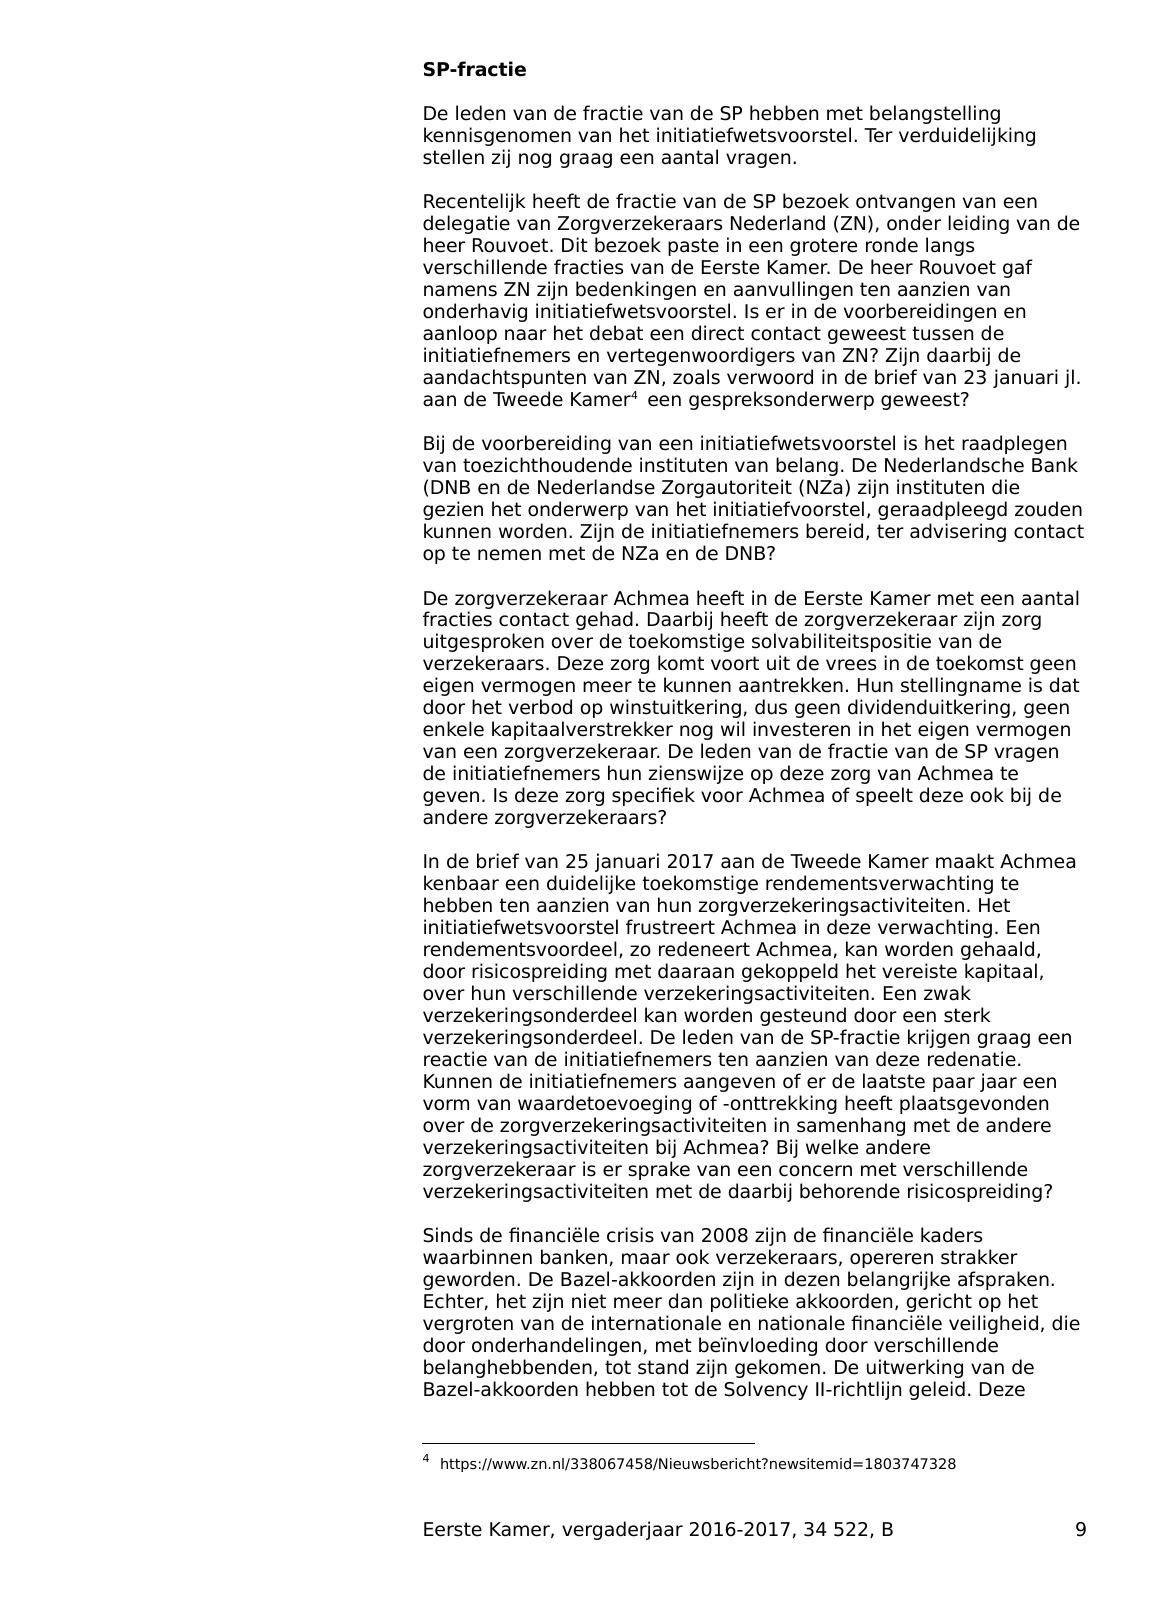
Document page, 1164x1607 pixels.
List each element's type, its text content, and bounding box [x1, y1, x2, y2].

text https://www.zn.nl/338067458/Nieuwsbericht?newsitemid=1803747328 [422, 1452, 1087, 1474]
text Recentelijk heeft de fractie van de SP bezoek ontvangen van een delegatie van Zorgverzekeraars Nederland (ZN), onder leiding van de heer Rouvoet. Dit bezoek paste in een grotere ronde langs verschillende fracties van de Eerste Kamer. De heer Rouvoet gaf namens ZN zijn bedenkingen en aanvullingen ten aanzien van onderhavig initiatiefwetsvoorstel. Is er in de voorbereidingen en aanloop naar het debat een direct contact geweest tussen de initiatiefnemers en vertegenwoordigers van ZN? Zijn daarbij de aandachtspunten van ZN, zoals verwoord in de brief van 23 januari jl. aan de Tweede Kamer een gespreksonderwerp geweest? [422, 191, 1087, 411]
text De zorgverzekeraar Achmea heeft in de Eerste Kamer met een aantal fracties contact gehad. Daarbij heeft de zorgverzekeraar zijn zorg uitgesproken over de toekomstige solvabiliteitspositie van de verzekeraars. Deze zorg komt voort uit de vrees in de toekomst geen eigen vermogen meer te kunnen aantrekken. Hun stellingname is dat door het verbod op winstuitkering, dus geen dividenduitkering, geen enkele kapitaalverstrekker nog wil investeren in het eigen vermogen van een zorgverzekeraar. De leden van de fractie van de SP vragen de initiatiefnemers hun zienswijze op deze zorg van Achmea te geven. Is deze zorg specifiek voor Achmea of speelt deze ook bij de andere zorgverzekeraars? [422, 587, 1087, 829]
text De leden van de fractie van de SP hebben met belangstelling kennisgenomen van het initiatiefwetsvoorstel. Ter verduidelijking stellen zij nog graag een aantal vragen. [422, 103, 1087, 169]
text Bij de voorbereiding van een initiatiefwetsvoorstel is het raadplegen van toezichthoudende instituten van belang. De Nederlandsche Bank (DNB en de Nederlandse Zorgautoriteit (NZa) zijn instituten die gezien het onderwerp van het initiatiefvoorstel, geraadpleegd zouden kunnen worden. Zijn de initiatiefnemers bereid, ter advisering contact op te nemen met de NZa en de DNB? [422, 433, 1087, 565]
text Sinds de financiële crisis van 2008 zijn de financiële kaders waarbinnen banken, maar ook verzekeraars, opereren strakker geworden. De Bazel-akkoorden zijn in dezen belangrijke afspraken. Echter, het zijn niet meer dan politieke akkoorden, gericht op het vergroten van de internationale en nationale financiële veiligheid, die door onderhandelingen, met beïnvloeding door verschillende belanghebbenden, tot stand zijn gekomen. De uitwerking van de Bazel-akkoorden hebben tot de Solvency II-richtlijn geleid. Deze [422, 1225, 1087, 1401]
subtitle SP-fractie [422, 59, 1087, 81]
text In de brief van 25 januari 2017 aan de Tweede Kamer maakt Achmea kenbaar een duidelijke toekomstige rendementsverwachting te hebben ten aanzien van hun zorgverzekeringsactiviteiten. Het initiatiefwetsvoorstel frustreert Achmea in deze verwachting. Een rendementsvoordeel, zo redeneert Achmea, kan worden gehaald, door risicospreiding met daaraan gekoppeld het vereiste kapitaal, over hun verschillende verzekeringsactiviteiten. Een zwak verzekeringsonderdeel kan worden gesteund door een sterk verzekeringsonderdeel. De leden van de SP-fractie krijgen graag een reactie van de initiatiefnemers ten aanzien van deze redenatie. Kunnen de initiatiefnemers aangeven of er de laatste paar jaar een vorm van waardetoevoeging of -onttrekking heeft plaatsgevonden over de zorgverzekeringsactiviteiten in samenhang met de andere verzekeringsactiviteiten bij Achmea? Bij welke andere zorgverzekeraar is er sprake van een concern met verschillende verzekeringsactiviteiten met de daarbij behorende risicospreiding? [422, 851, 1087, 1203]
